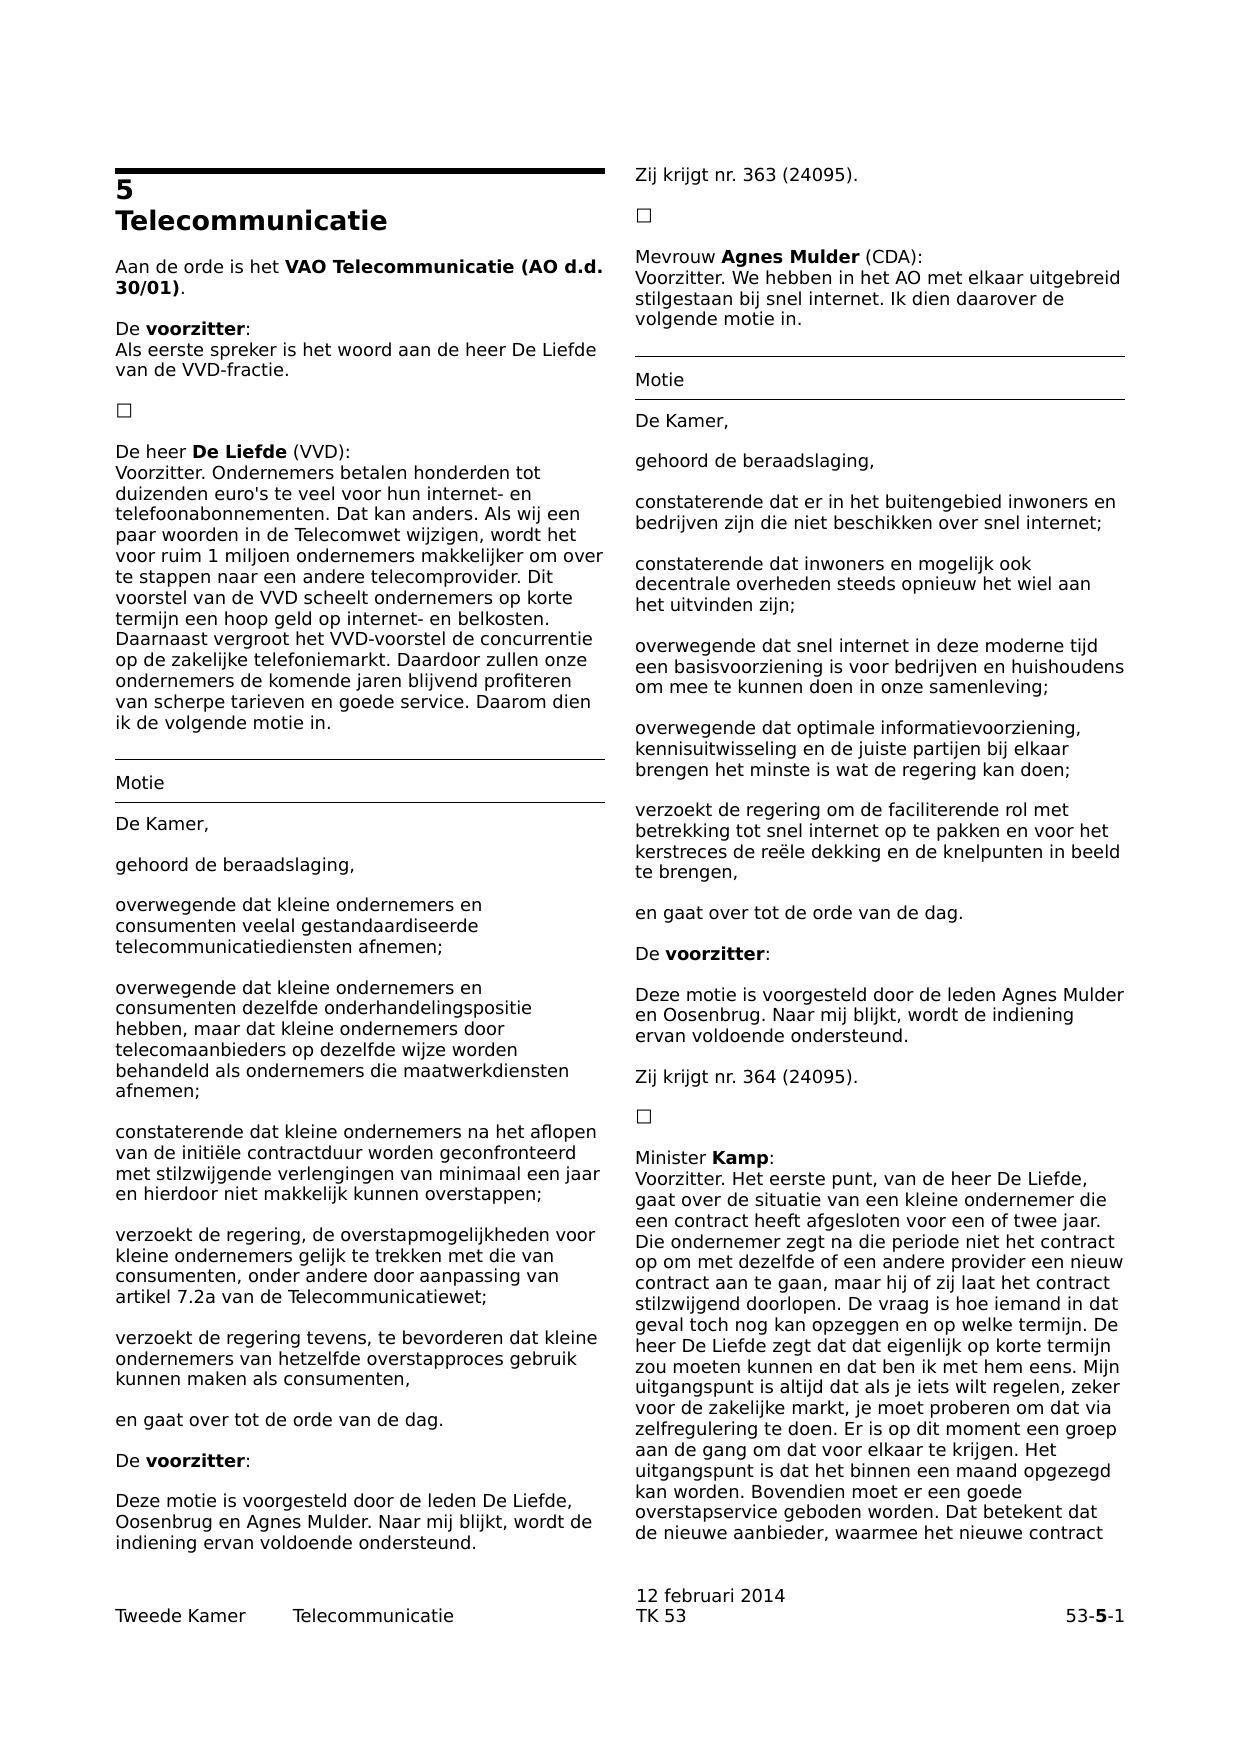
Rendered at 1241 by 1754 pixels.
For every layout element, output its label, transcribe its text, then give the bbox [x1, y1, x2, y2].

text De voorzitter: [115, 318, 605, 339]
text Motie [115, 773, 605, 794]
text Deze motie is voorgesteld door de leden Agnes Mulder en Oosenbrug. Naar mij blijkt, wordt de indiening ervan voldoende ondersteund. [635, 984, 1125, 1047]
text Mevrouw Agnes Mulder (CDA): [635, 247, 1125, 267]
text ⬜ [115, 401, 605, 422]
text gehoord de beraadslaging, [635, 451, 1125, 472]
text De heer De Liefde (VVD): [115, 442, 605, 462]
text De voorzitter: [115, 1451, 605, 1471]
text constaterende dat er in het buitengebied inwoners en bedrijven zijn die niet beschikken over snel internet; [635, 492, 1125, 533]
text Als eerste spreker is het woord aan de heer De Liefde van de VVD-fractie. [115, 339, 605, 381]
text De voorzitter: [635, 944, 1125, 964]
text constaterende dat kleine ondernemers na het aflopen van de initiële contractduur worden geconfronteerd met stilzwijgende verlengingen van minimaal een jaar en hierdoor niet makkelijk kunnen overstappen; [115, 1122, 605, 1205]
text Aan de orde is het VAO Telecommunicatie (AO d.d. 30/01). [115, 257, 605, 298]
text ⬜ [635, 1107, 1125, 1128]
text gehoord de beraadslaging, [115, 854, 605, 875]
text en gaat over tot de orde van de dag. [115, 1410, 605, 1431]
text constaterende dat inwoners en mogelijk ook decentrale overheden steeds opnieuw het wiel aan het uitvinden zijn; [635, 553, 1125, 616]
text Deze motie is voorgesteld door de leden De Liefde, Oosenbrug en Agnes Mulder. Naar mij blijkt, wordt de indiening ervan voldoende ondersteund. [115, 1491, 605, 1553]
text Minister Kamp: [635, 1148, 1125, 1169]
text Voorzitter. Het eerste punt, van de heer De Liefde, gaat over de situatie van een kleine ondernemer die een contract heeft afgesloten voor een of twee jaar. Die ondernemer zegt na die periode niet het contract op om met dezelfde of een andere provider een nieuw contract aan te gaan, maar hij of zij laat het contract stilzwijgend doorlopen. De vraag is hoe iemand in dat geval toch nog kan opzeggen en op welke termijn. De heer De Liefde zegt dat dat eigenlijk op korte termijn zou moeten kunnen en dat ben ik met hem eens. Mijn uitgangspunt is altijd dat als je iets wilt regelen, zeker voor de zakelijke markt, je moet proberen om dat via zelfregulering te doen. Er is op dit moment een groep aan de gang om dat voor elkaar te krijgen. Het uitgangspunt is dat het binnen een maand opgezegd kan worden. Bovendien moet er een goede overstapservice geboden worden. Dat betekent dat de nieuwe aanbieder, waarmee het nieuwe contract [635, 1169, 1125, 1544]
text Zij krijgt nr. 364 (24095). [635, 1067, 1125, 1087]
text Voorzitter. Ondernemers betalen honderden tot duizenden euro's te veel voor hun internet- en telefoonabonnementen. Dat kan anders. Als wij een paar woorden in de Telecomwet wijzigen, wordt het voor ruim 1 miljoen ondernemers makkelijker om over te stappen naar een andere telecomprovider. Dit voorstel van de VVD scheelt ondernemers op korte termijn een hoop geld op internet- en belkosten. Daarnaast vergroot het VVD-voorstel de concurrentie op de zakelijke telefoniemarkt. Daardoor zullen onze ondernemers de komende jaren blijvend profiteren van scherpe tarieven en goede service. Daarom dien ik de volgende motie in. [115, 462, 605, 733]
text De Kamer, [635, 411, 1125, 431]
text verzoekt de regering om de faciliterende rol met betrekking tot snel internet op te pakken en voor het kerstreces de reële dekking en de knelpunten in beeld te brengen, [635, 800, 1125, 883]
title 5 Telecommunicatie [115, 174, 605, 237]
text ⬜ [635, 206, 1125, 227]
text De Kamer, [115, 814, 605, 834]
text en gaat over tot de orde van de dag. [635, 903, 1125, 924]
text verzoekt de regering tevens, te bevorderen dat kleine ondernemers van hetzelfde overstapproces gebruik kunnen maken als consumenten, [115, 1328, 605, 1390]
text Motie [635, 370, 1125, 391]
text overwegende dat optimale informatievoorziening, kennisuitwisseling en de juiste partijen bij elkaar brengen het minste is wat de regering kan doen; [635, 718, 1125, 780]
text verzoekt de regering, de overstapmogelijkheden voor kleine ondernemers gelijk te trekken met die van consumenten, onder andere door aanpassing van artikel 7.2a van de Telecommunicatiewet; [115, 1225, 605, 1308]
text overwegende dat snel internet in deze moderne tijd een basisvoorziening is voor bedrijven en huishoudens om mee te kunnen doen in onze samenleving; [635, 636, 1125, 698]
text overwegende dat kleine ondernemers en consumenten dezelfde onderhandelingspositie hebben, maar dat kleine ondernemers door telecomaanbieders op dezelfde wijze worden behandeld als ondernemers die maatwerkdiensten afnemen; [115, 977, 605, 1102]
text Zij krijgt nr. 363 (24095). [635, 165, 1125, 186]
text Voorzitter. We hebben in het AO met elkaar uitgebreid stilgestaan bij snel internet. Ik dien daarover de volgende motie in. [635, 267, 1125, 330]
text overwegende dat kleine ondernemers en consumenten veelal gestandaardiseerde telecommunicatiediensten afnemen; [115, 895, 605, 957]
